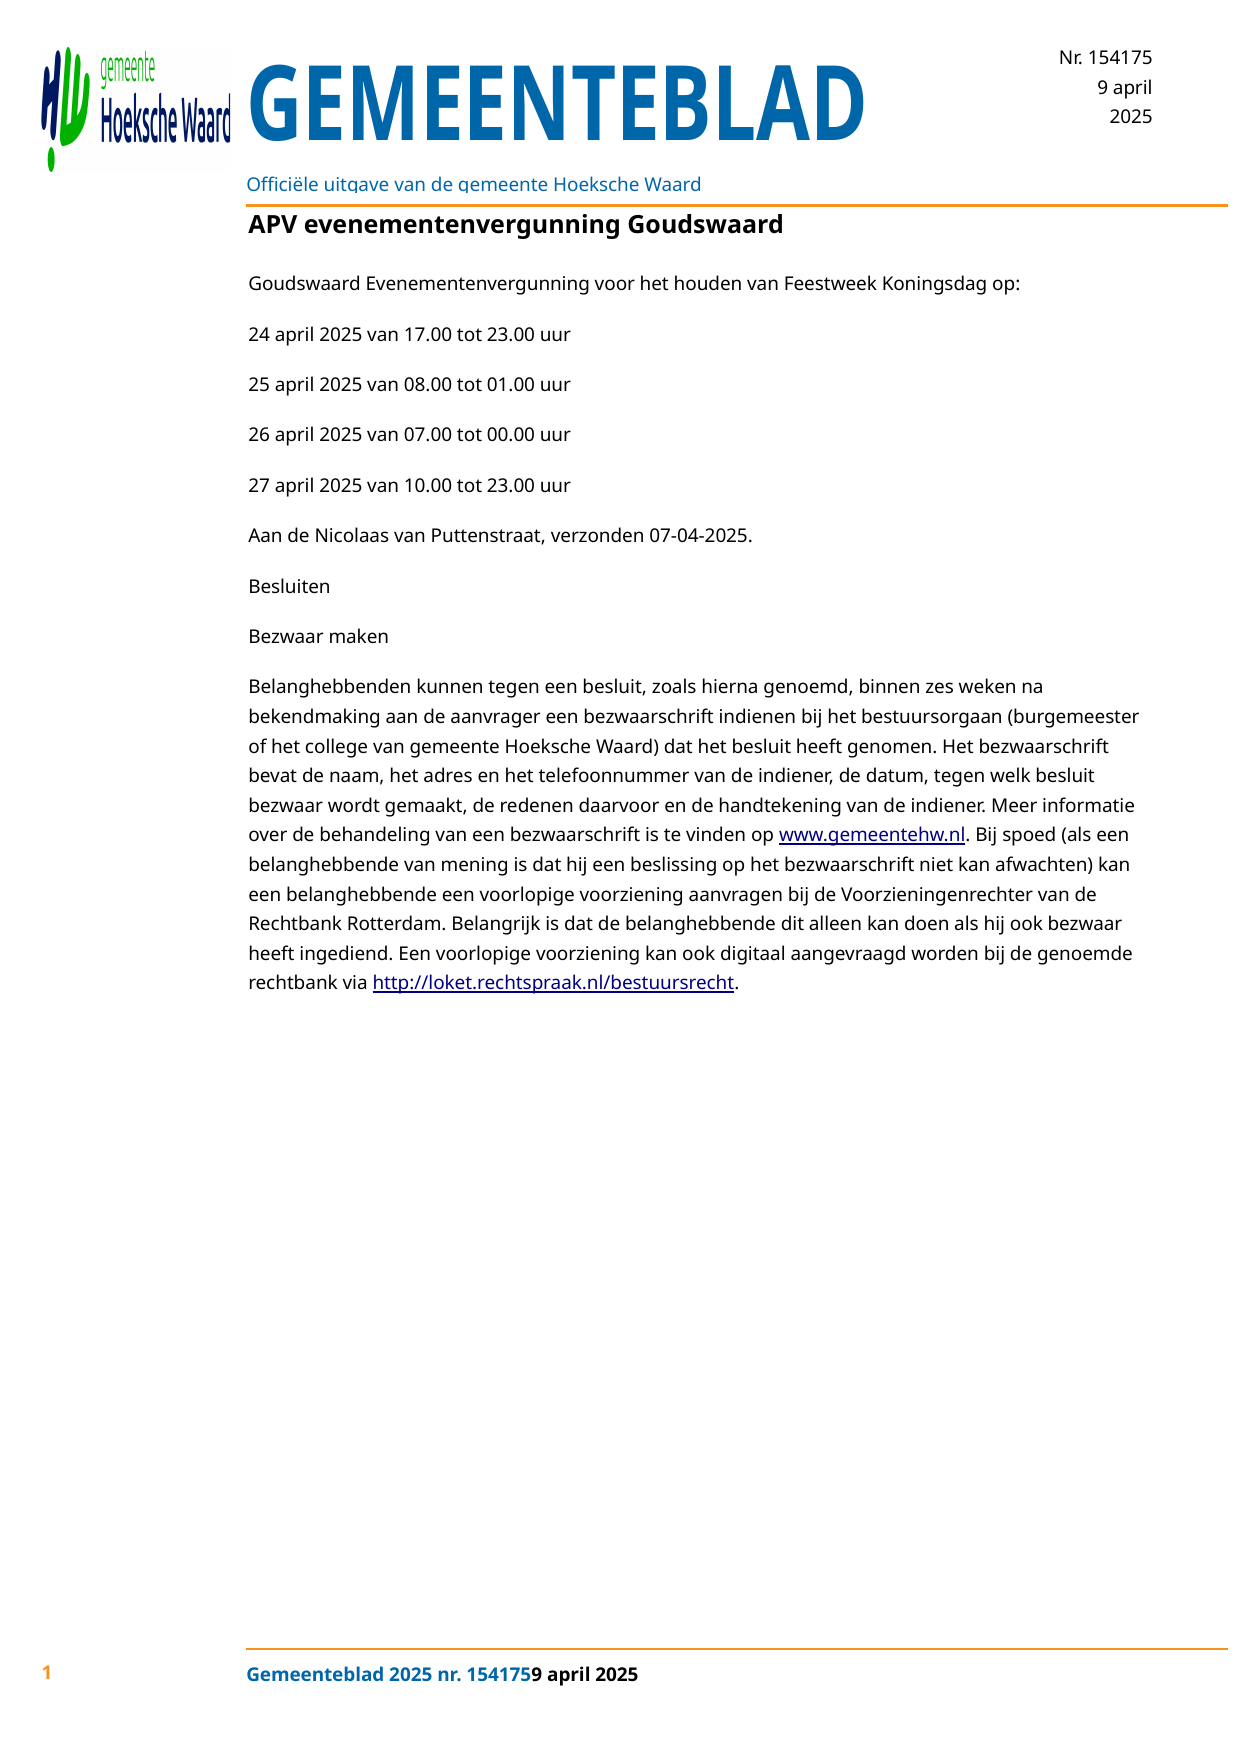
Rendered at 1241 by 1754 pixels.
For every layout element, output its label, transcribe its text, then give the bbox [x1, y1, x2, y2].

text 25 april 2025 van 08.00 tot 01.00 uur [248, 371, 1152, 397]
text Goudswaard Evenementenvergunning voor het houden van Feestweek Koningsdag op: [248, 270, 1152, 296]
text Bezwaar maken [248, 623, 1152, 649]
text 26 april 2025 van 07.00 tot 00.00 uur [248, 422, 1152, 447]
text Besluiten [248, 573, 1152, 598]
picture [41, 47, 231, 172]
text 24 april 2025 van 17.00 tot 23.00 uur [248, 321, 1152, 346]
text Aan de Nicolaas van Puttenstraat, verzonden 07-04-2025. [248, 522, 1152, 548]
text Belanghebbenden kunnen tegen een besluit, zoals hierna genoemd, binnen zes weken na bekendmaking aan de aanvrager een bezwaarschrift indienen bij het bestuursorgaan (burgemeester of het college van gemeente Hoeksche Waard) dat het besluit heeft genomen. Het bezwaarschrift bevat de naam, het adres en het telefoonnummer van de indiener, de datum, tegen welk besluit bezwaar wordt gemaakt, de redenen daarvoor en de handtekening van de indiener. Meer informatie over de behandeling van een bezwaarschrift is te vinden op www.gemeentehw.nl. Bij spoed (als een belanghebbende van mening is dat hij een beslissing op het bezwaarschrift niet kan afwachten) kan een belanghebbende een voorlopige voorziening aanvragen bij de Voorzieningenrechter van de Rechtbank Rotterdam. Belangrijk is dat de belanghebbende dit alleen kan doen als hij ook bezwaar heeft ingediend. Een voorlopige voorziening kan ook digitaal aangevraagd worden bij de genoemde rechtbank via http://loket.rechtspraak.nl/bestuursrecht. [248, 674, 1152, 995]
text APV evenementenvergunning Goudswaard [248, 207, 1152, 241]
text 27 april 2025 van 10.00 tot 23.00 uur [248, 472, 1152, 498]
